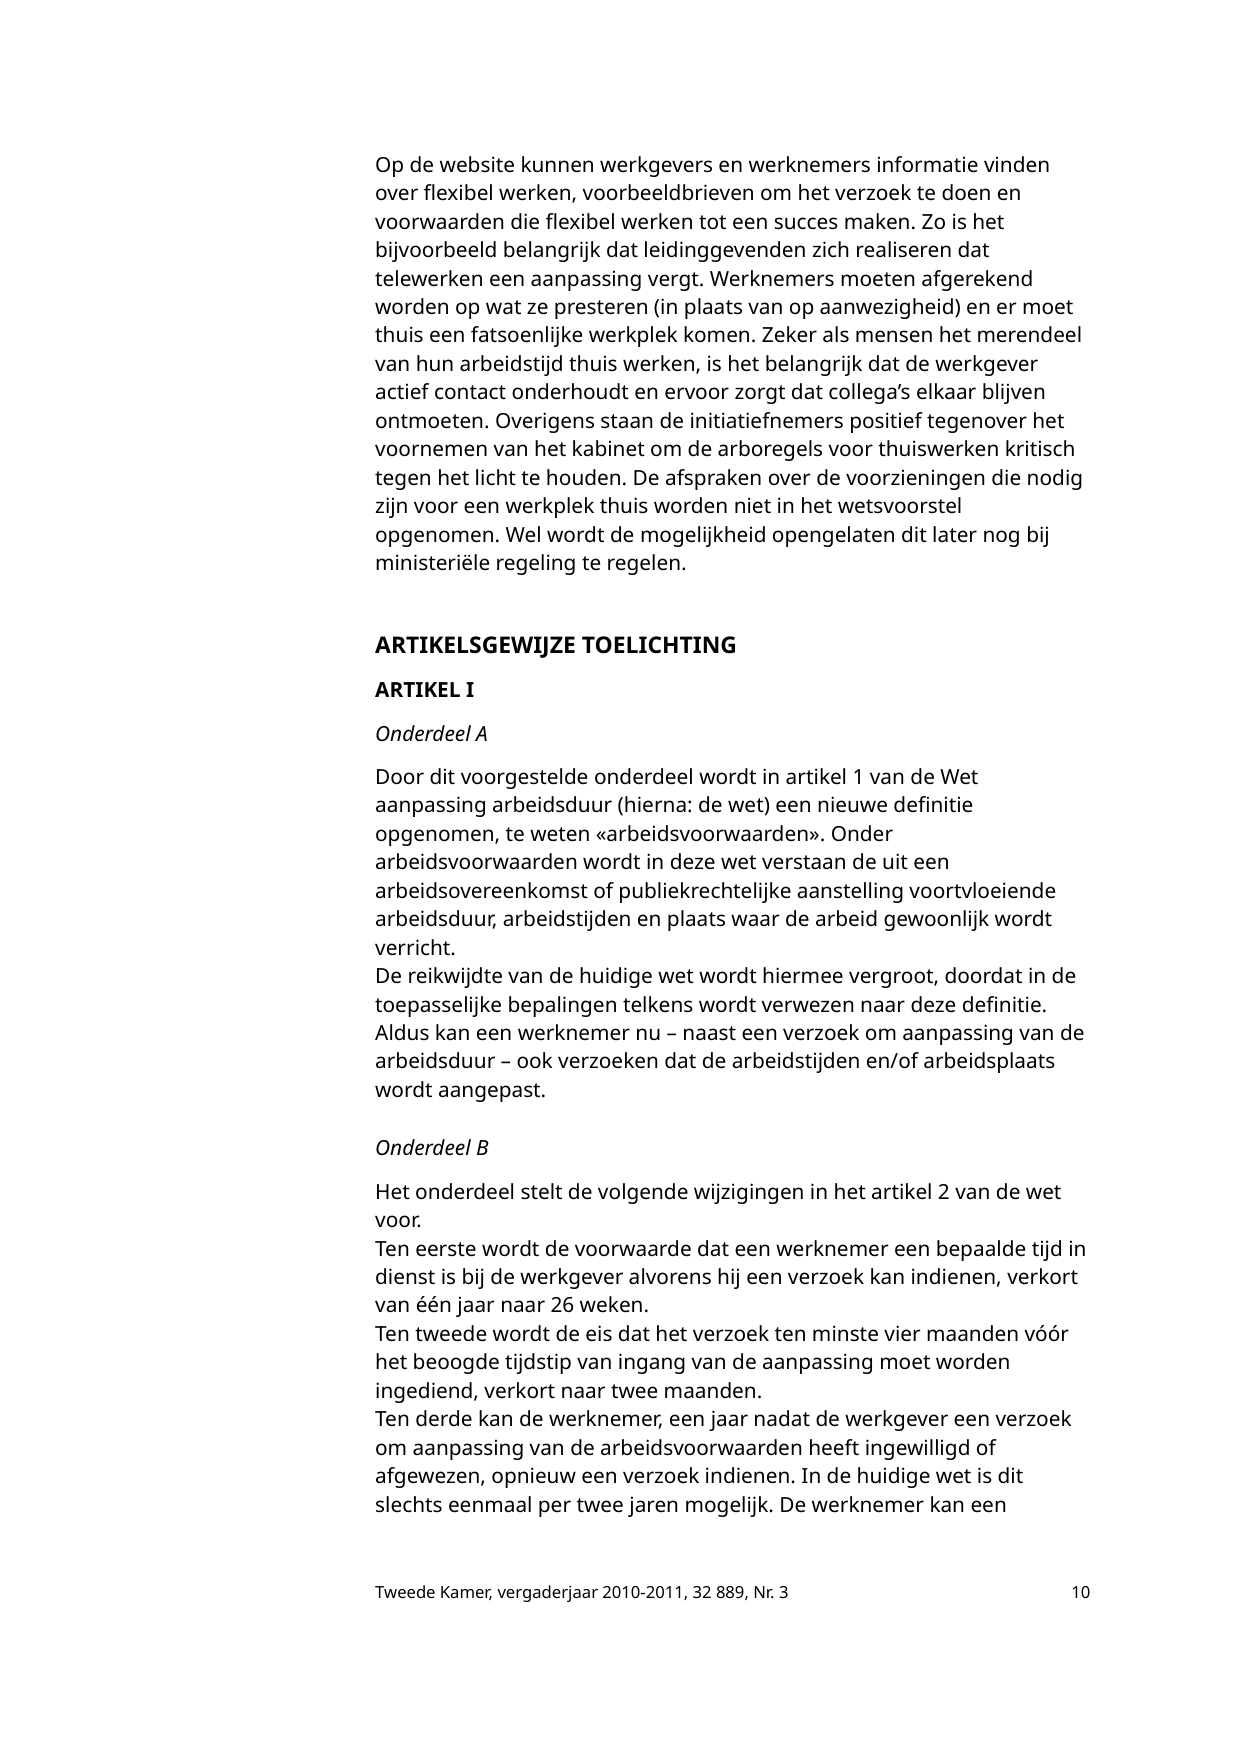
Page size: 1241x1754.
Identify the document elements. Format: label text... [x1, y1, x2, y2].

text ARTIKEL I [375, 675, 1090, 704]
text Onderdeel B [375, 1133, 1090, 1162]
text Onderdeel A [375, 719, 1090, 747]
text Op de website kunnen werkgevers en werknemers informatie vinden over flexibel werken, voorbeeldbrieven om het verzoek te doen en voorwaarden die flexibel werken tot een succes maken. Zo is het bijvoorbeeld belangrijk dat leidinggevenden zich realiseren dat telewerken een aanpassing vergt. Werknemers moeten afgerekend worden op wat ze presteren (in plaats van op aanwezigheid) en er moet thuis een fatsoenlijke werkplek komen. Zeker als mensen het merendeel van hun arbeidstijd thuis werken, is het belangrijk dat de werkgever actief contact onderhoudt en ervoor zorgt dat collega’s elkaar blijven ontmoeten. Overigens staan de initiatiefnemers positief tegenover het voornemen van het kabinet om de arboregels voor thuiswerken kritisch tegen het licht te houden. De afspraken over de voorzieningen die nodig zijn voor een werkplek thuis worden niet in het wetsvoorstel opgenomen. Wel wordt de mogelijkheid opengelaten dit later nog bij ministeriële regeling te regelen. [375, 150, 1090, 577]
text Ten eerste wordt de voorwaarde dat een werknemer een bepaalde tijd in dienst is bij de werkgever alvorens hij een verzoek kan indienen, verkort van één jaar naar 26 weken. [375, 1234, 1090, 1319]
text Ten tweede wordt de eis dat het verzoek ten minste vier maanden vóór het beoogde tijdstip van ingang van de aanpassing moet worden ingediend, verkort naar twee maanden. [375, 1319, 1090, 1404]
subtitle ARTIKELSGEWIJZE TOELICHTING [375, 629, 1090, 660]
text De reikwijdte van de huidige wet wordt hiermee vergroot, doordat in de toepasselijke bepalingen telkens wordt verwezen naar deze definitie. Aldus kan een werknemer nu – naast een verzoek om aanpassing van de arbeidsduur – ook verzoeken dat de arbeidstijden en/of arbeidsplaats wordt aangepast. [375, 961, 1090, 1103]
text Het onderdeel stelt de volgende wijzigingen in het artikel 2 van de wet voor. [375, 1177, 1090, 1234]
text Ten derde kan de werknemer, een jaar nadat de werkgever een verzoek om aanpassing van de arbeidsvoorwaarden heeft ingewilligd of afgewezen, opnieuw een verzoek indienen. In de huidige wet is dit slechts eenmaal per twee jaren mogelijk. De werknemer kan een [375, 1404, 1090, 1518]
text Door dit voorgestelde onderdeel wordt in artikel 1 van de Wet aanpassing arbeidsduur (hierna: de wet) een nieuwe definitie opgenomen, te weten «arbeidsvoorwaarden». Onder arbeidsvoorwaarden wordt in deze wet verstaan de uit een arbeidsovereenkomst of publiekrechtelijke aanstelling voortvloeiende arbeidsduur, arbeidstijden en plaats waar de arbeid gewoonlijk wordt verricht. [375, 762, 1090, 961]
